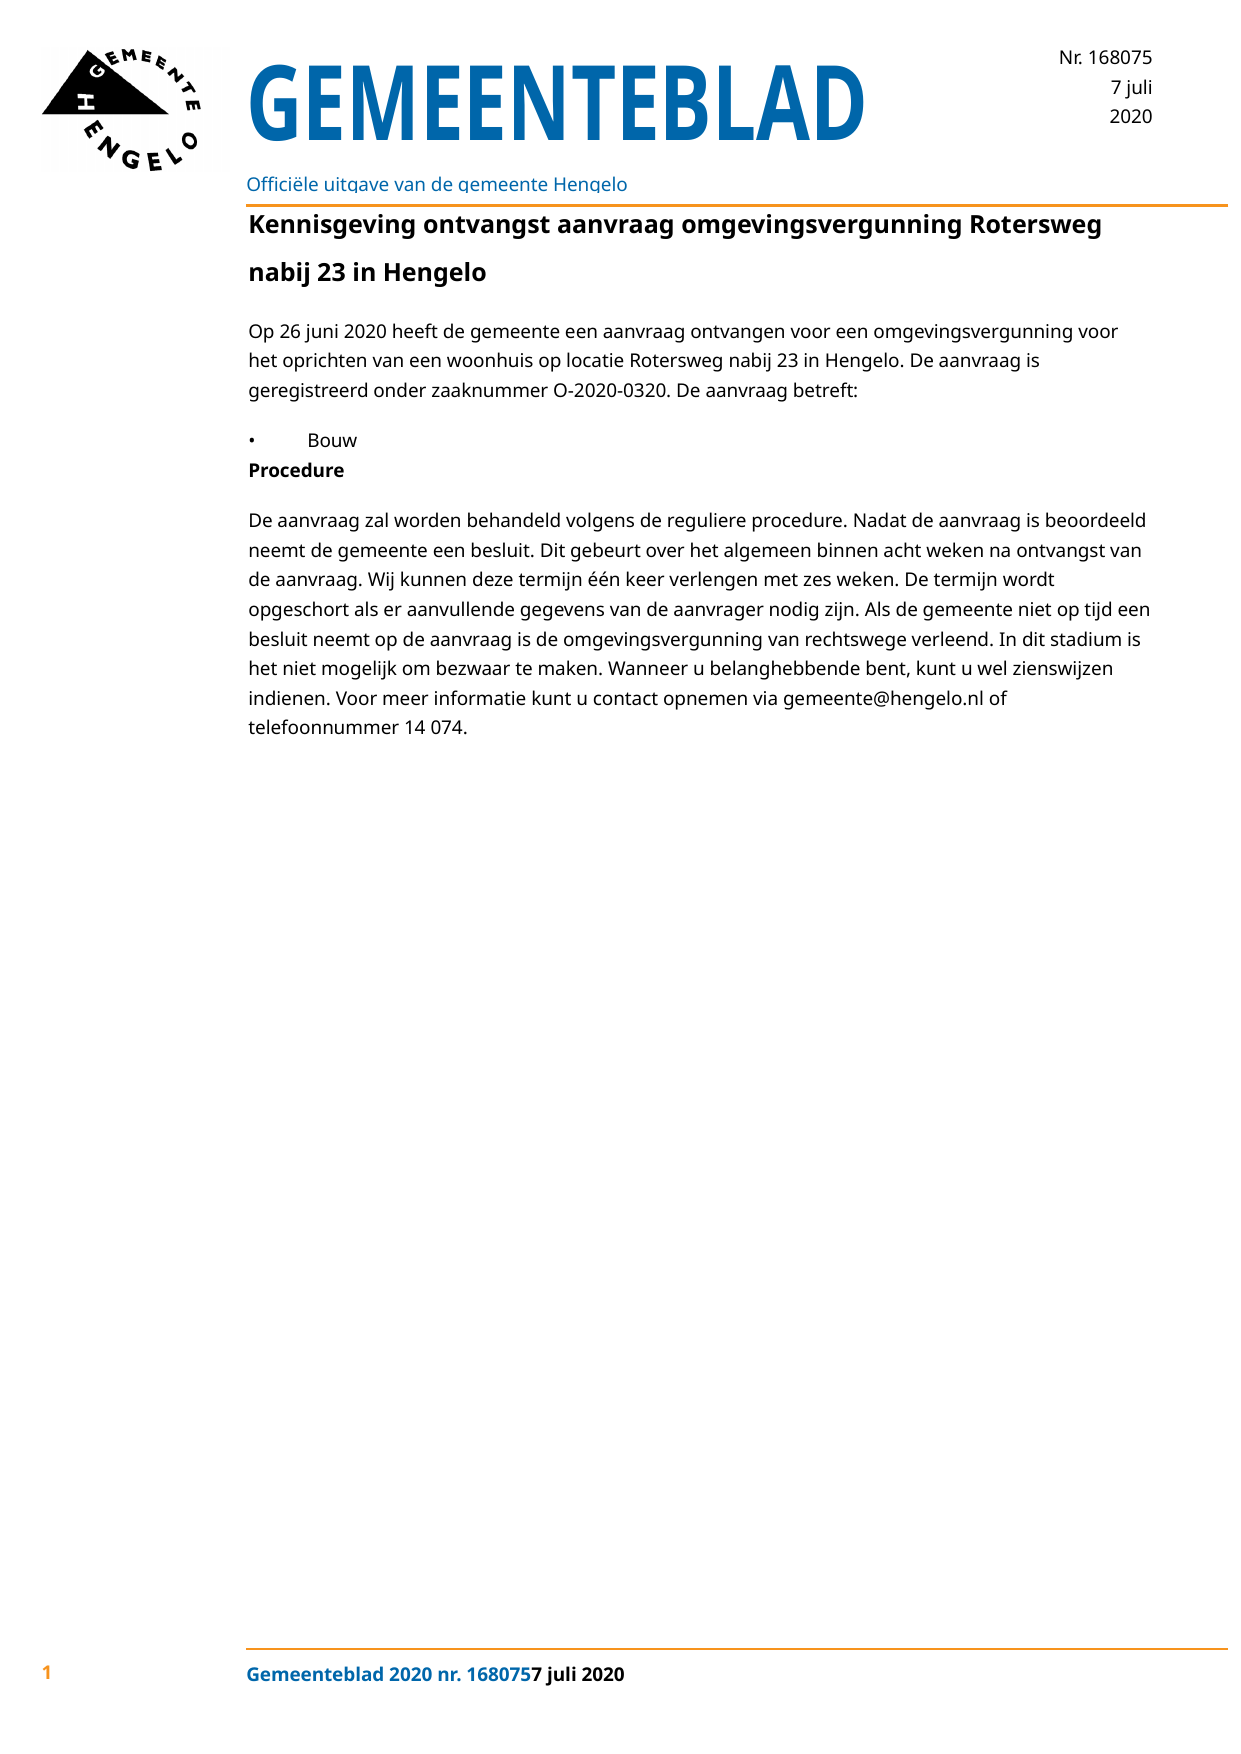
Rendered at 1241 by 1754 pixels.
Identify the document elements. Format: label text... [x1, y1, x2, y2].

picture [41, 47, 231, 172]
text Op 26 juni 2020 heeft de gemeente een aanvraag ontvangen voor een omgevingsvergunning voor het oprichten van een woonhuis op locatie Rotersweg nabij 23 in Hengelo. De aanvraag is geregistreerd onder zaaknummer O-2020-0320. De aanvraag betreft: [248, 318, 1152, 403]
list Bouw [248, 427, 1152, 453]
text Kennisgeving ontvangst aanvraag omgevingsvergunning Rotersweg nabij 23 in Hengelo [248, 207, 1152, 288]
text Procedure [248, 457, 1152, 483]
text De aanvraag zal worden behandeld volgens de reguliere procedure. Nadat de aanvraag is beoordeeld neemt de gemeente een besluit. Dit gebeurt over het algemeen binnen acht weken na ontvangst van de aanvraag. Wij kunnen deze termijn één keer verlengen met zes weken. De termijn wordt opgeschort als er aanvullende gegevens van de aanvrager nodig zijn. Als de gemeente niet op tijd een besluit neemt op de aanvraag is de omgevingsvergunning van rechtswege verleend. In dit stadium is het niet mogelijk om bezwaar te maken. Wanneer u belanghebbende bent, kunt u wel zienswijzen indienen. Voor meer informatie kunt u contact opnemen via gemeente@hengelo.nl of telefoonnummer 14 074. [248, 507, 1152, 740]
